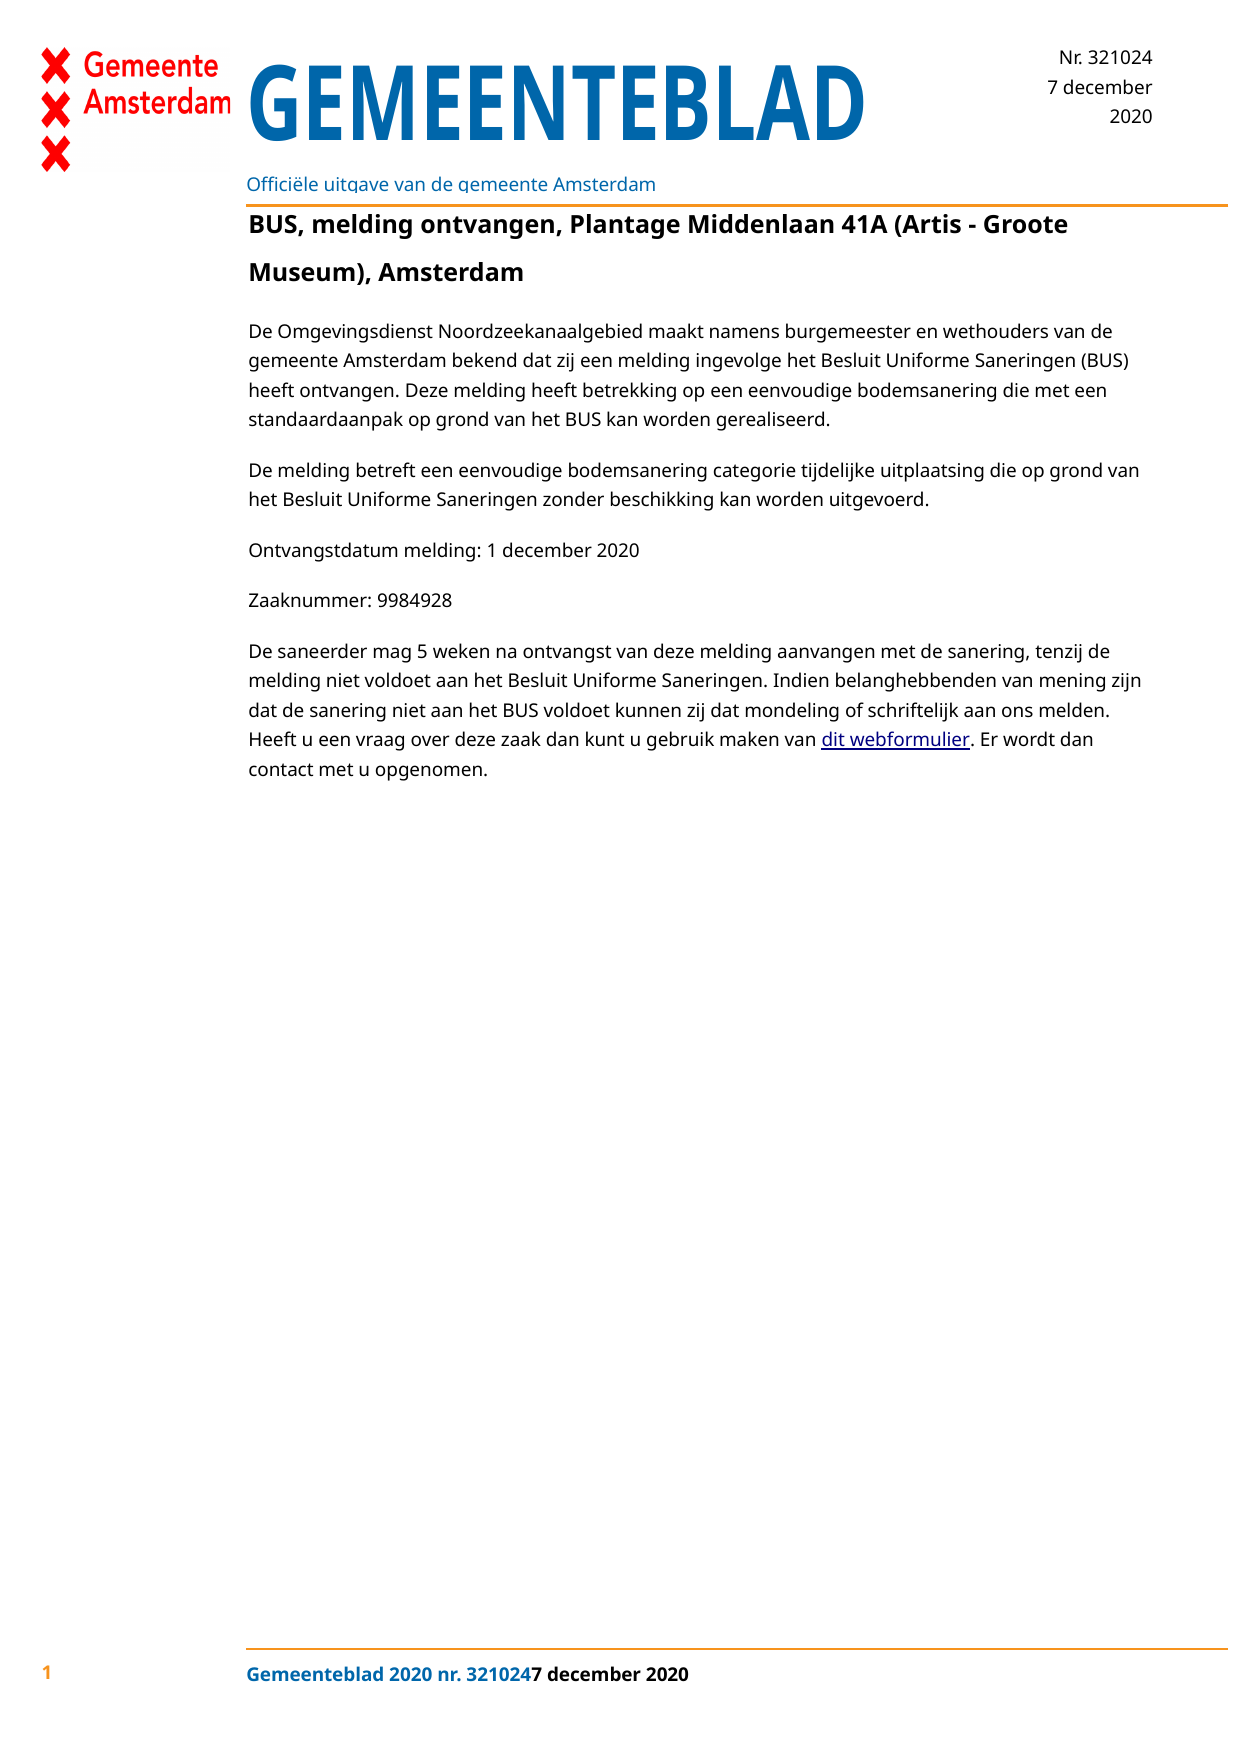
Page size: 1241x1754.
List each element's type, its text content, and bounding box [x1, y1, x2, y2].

text Zaaknummer: 9984928 [248, 587, 1152, 613]
text De melding betreft een eenvoudige bodemsanering categorie tijdelijke uitplaatsing die op grond van het Besluit Uniforme Saneringen zonder beschikking kan worden uitgevoerd. [248, 457, 1152, 512]
text De saneerder mag 5 weken na ontvangst van deze melding aanvangen met de sanering, tenzij de melding niet voldoet aan het Besluit Uniforme Saneringen. Indien belanghebbenden van mening zijn dat de sanering niet aan het BUS voldoet kunnen zij dat mondeling of schriftelijk aan ons melden. Heeft u een vraag over deze zaak dan kunt u gebruik maken van dit webformulier. Er wordt dan contact met u opgenomen. [248, 638, 1152, 782]
text Ontvangstdatum melding: 1 december 2020 [248, 537, 1152, 563]
text BUS, melding ontvangen, Plantage Middenlaan 41A (Artis - Groote Museum), Amsterdam [248, 207, 1152, 288]
picture [41, 47, 231, 172]
text De Omgevingsdienst Noordzeekanaalgebied maakt namens burgemeester en wethouders van de gemeente Amsterdam bekend dat zij een melding ingevolge het Besluit Uniforme Saneringen (BUS) heeft ontvangen. Deze melding heeft betrekking op een eenvoudige bodemsanering die met een standaardaanpak op grond van het BUS kan worden gerealiseerd. [248, 318, 1152, 432]
